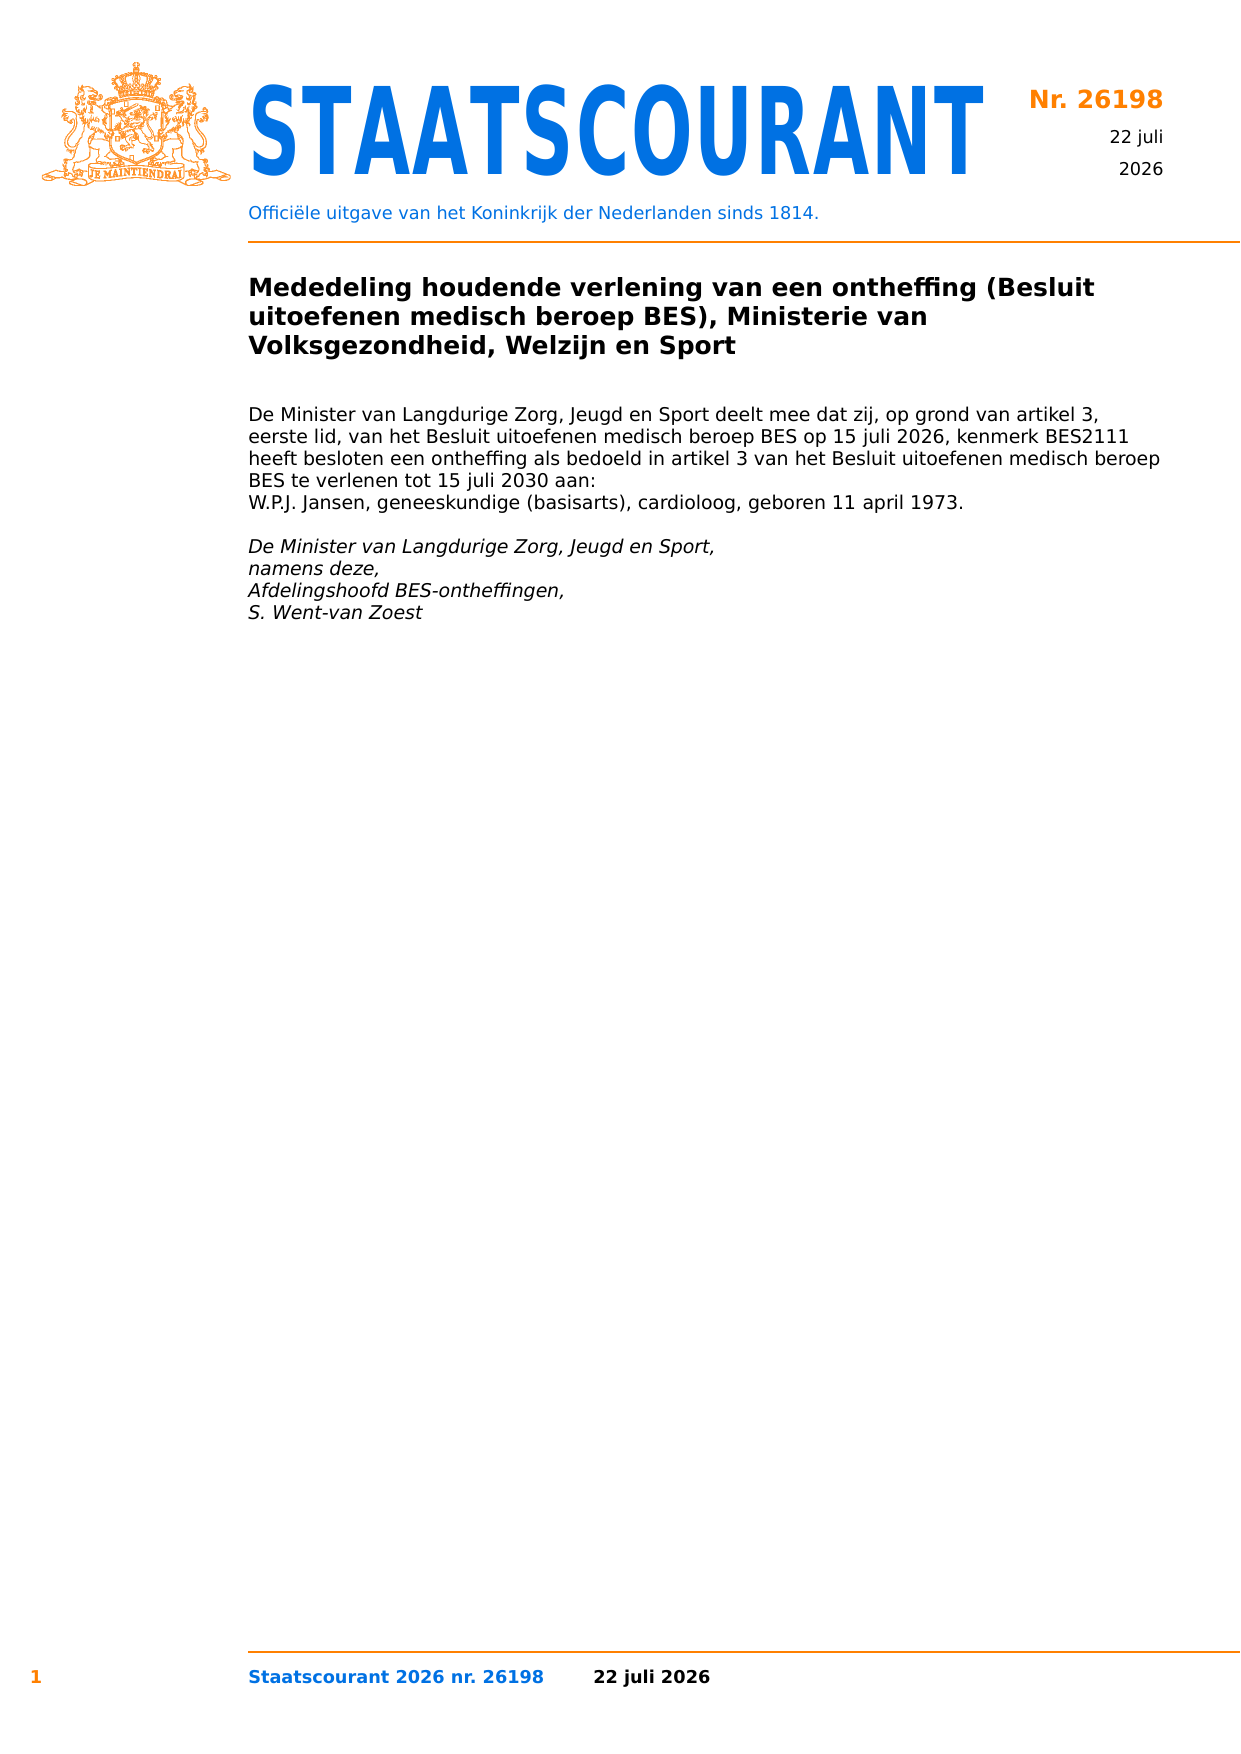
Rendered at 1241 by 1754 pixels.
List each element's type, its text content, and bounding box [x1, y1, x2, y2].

table_header STAATSCOURANT [248, 62, 998, 203]
text De Minister van Langdurige Zorg, Jeugd en Sport, namens deze, Afdelingshoofd BES-ontheffingen, S. Went-van Zoest [248, 536, 1163, 624]
table_cell 22 juli [998, 121, 1240, 153]
table_cell 2026 [998, 153, 1240, 203]
text De Minister van Langdurige Zorg, Jeugd en Sport deelt mee dat zij, op grond van artikel 3, eerste lid, van het Besluit uitoefenen medisch beroep BES op 15 juli 2026, kenmerk BES2111 heeft besloten een ontheffing als bedoeld in artikel 3 van het Besluit uitoefenen medisch beroep BES te verlenen tot 15 juli 2030 aan: [248, 404, 1163, 492]
table_header [25, 62, 248, 241]
picture [41, 62, 231, 186]
table_header Nr. 26198 [998, 62, 1240, 121]
subtitle Mededeling houdende verlening van een ontheffing (Besluit uitoefenen medisch beroep BES), Ministerie van Volksgezondheid, Welzijn en Sport [248, 273, 1163, 361]
text W.P.J. Jansen, geneeskundige (basisarts), cardioloog, geboren 11 april 1973. [248, 492, 1163, 514]
table_cell Officiële uitgave van het Koninkrijk der Nederlanden sinds 1814. [248, 203, 1240, 241]
